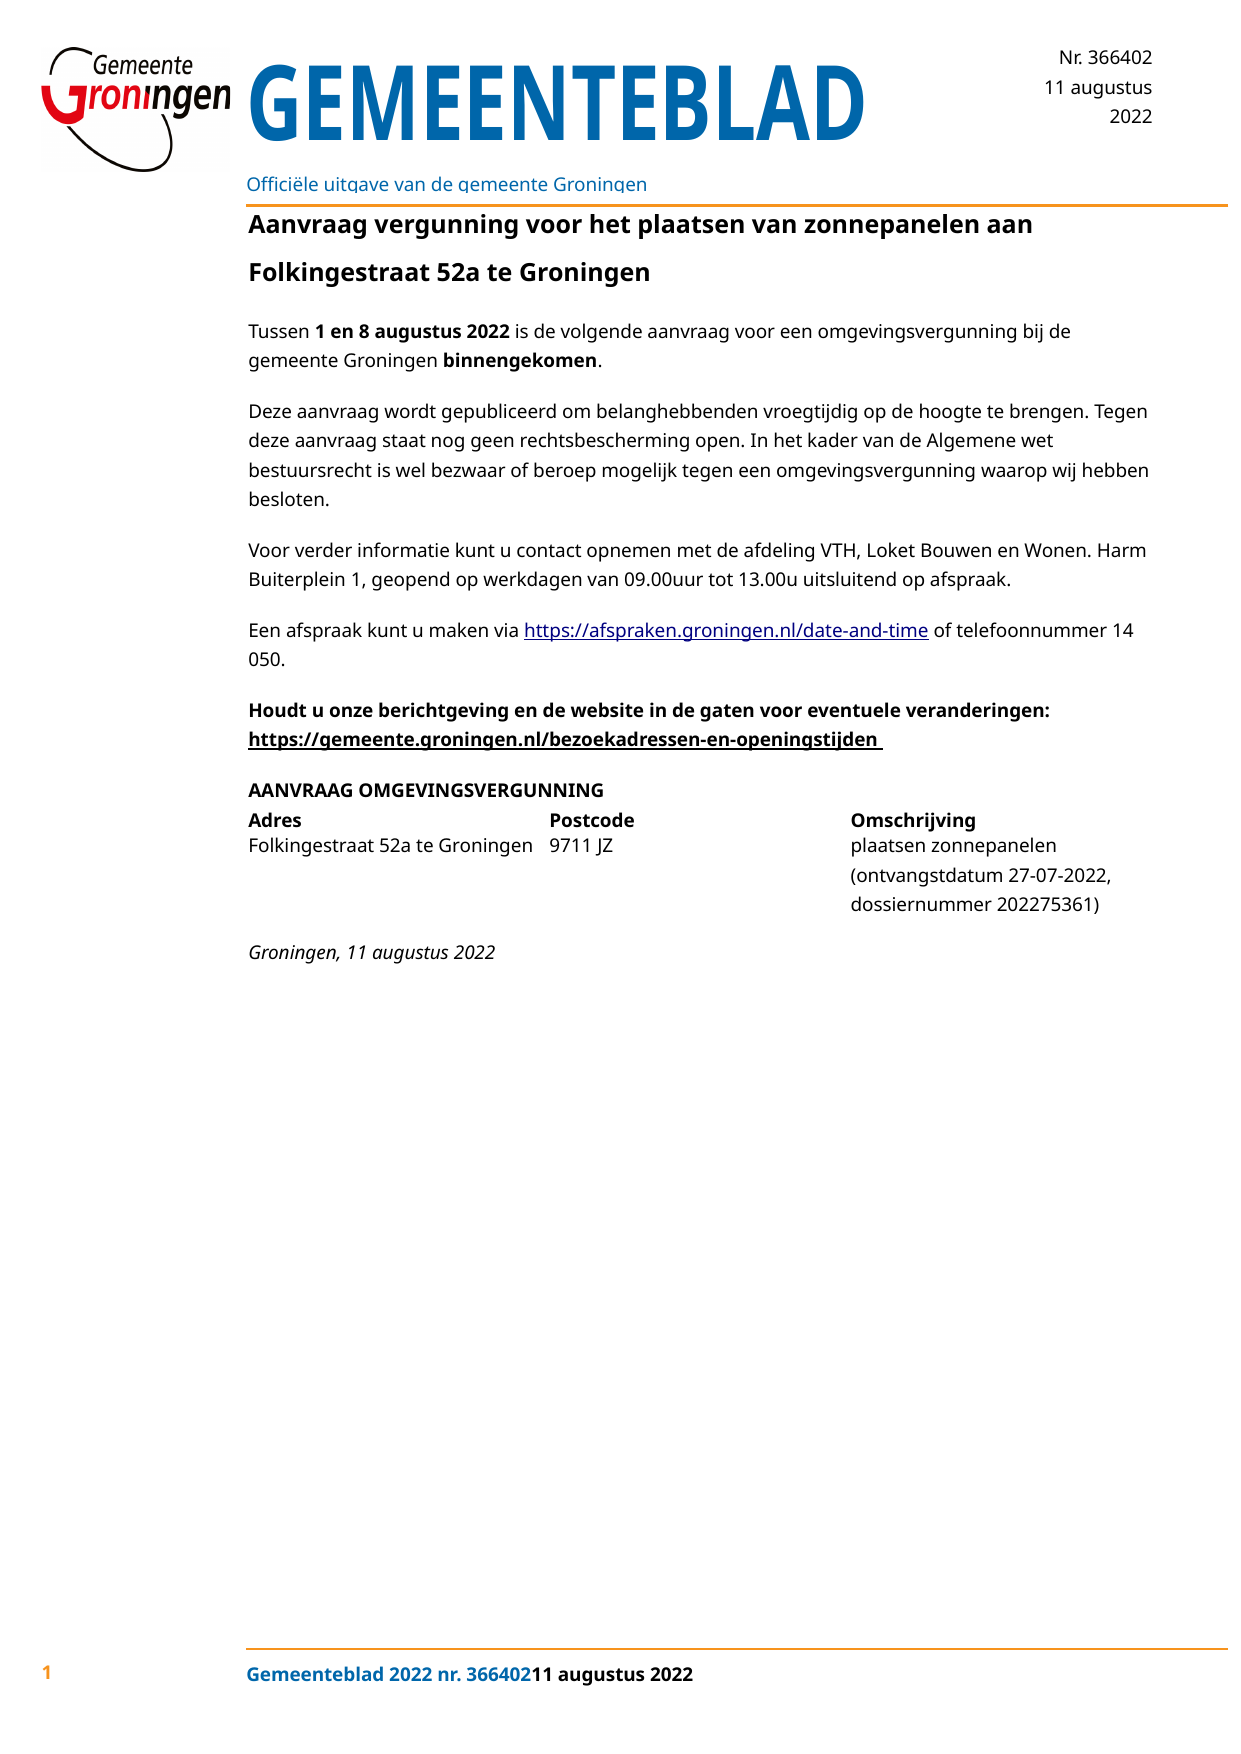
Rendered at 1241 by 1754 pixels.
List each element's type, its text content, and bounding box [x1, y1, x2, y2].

table_header Omschrijving [850, 807, 1152, 832]
text Aanvraag vergunning voor het plaatsen van zonnepanelen aan Folkingestraat 52a te Groningen [248, 207, 1152, 288]
text Tussen 1 en 8 augustus 2022 is de volgende aanvraag voor een omgevingsvergunning bij de gemeente Groningen binnengekomen. [248, 318, 1152, 373]
text Houdt u onze berichtgeving en de website in de gaten voor eventuele veranderingen: https://gemeente.groningen.nl/bezoekadressen-en-openingstijden [248, 697, 1152, 752]
text AANVRAAG OMGEVINGSVERGUNNING [248, 777, 1152, 803]
text Groningen, 11 augustus 2022 [248, 939, 1152, 964]
table_cell Folkingestraat 52a te Groningen [248, 833, 549, 917]
table_header Adres [248, 807, 549, 832]
text Een afspraak kunt u maken via https://afspraken.groningen.nl/date-and-time of telefoonnummer 14 050. [248, 617, 1152, 672]
table_cell 9711 JZ [549, 833, 850, 917]
text Deze aanvraag wordt gepubliceerd om belanghebbenden vroegtijdig op de hoogte te brengen. Tegen deze aanvraag staat nog geen rechtsbescherming open. In het kader van de Algemene wet bestuursrecht is wel bezwaar of beroep mogelijk tegen een omgevingsvergunning waarop wij hebben besloten. [248, 398, 1152, 512]
text Voor verder informatie kunt u contact opnemen met de afdeling VTH, Loket Bouwen en Wonen. Harm Buiterplein 1, geopend op werkdagen van 09.00uur tot 13.00u uitsluitend op afspraak. [248, 537, 1152, 592]
picture [41, 47, 231, 172]
table_header Postcode [549, 807, 850, 832]
table_cell plaatsen zonnepanelen (ontvangstdatum 27-07-2022, dossiernummer 202275361) [850, 833, 1152, 917]
